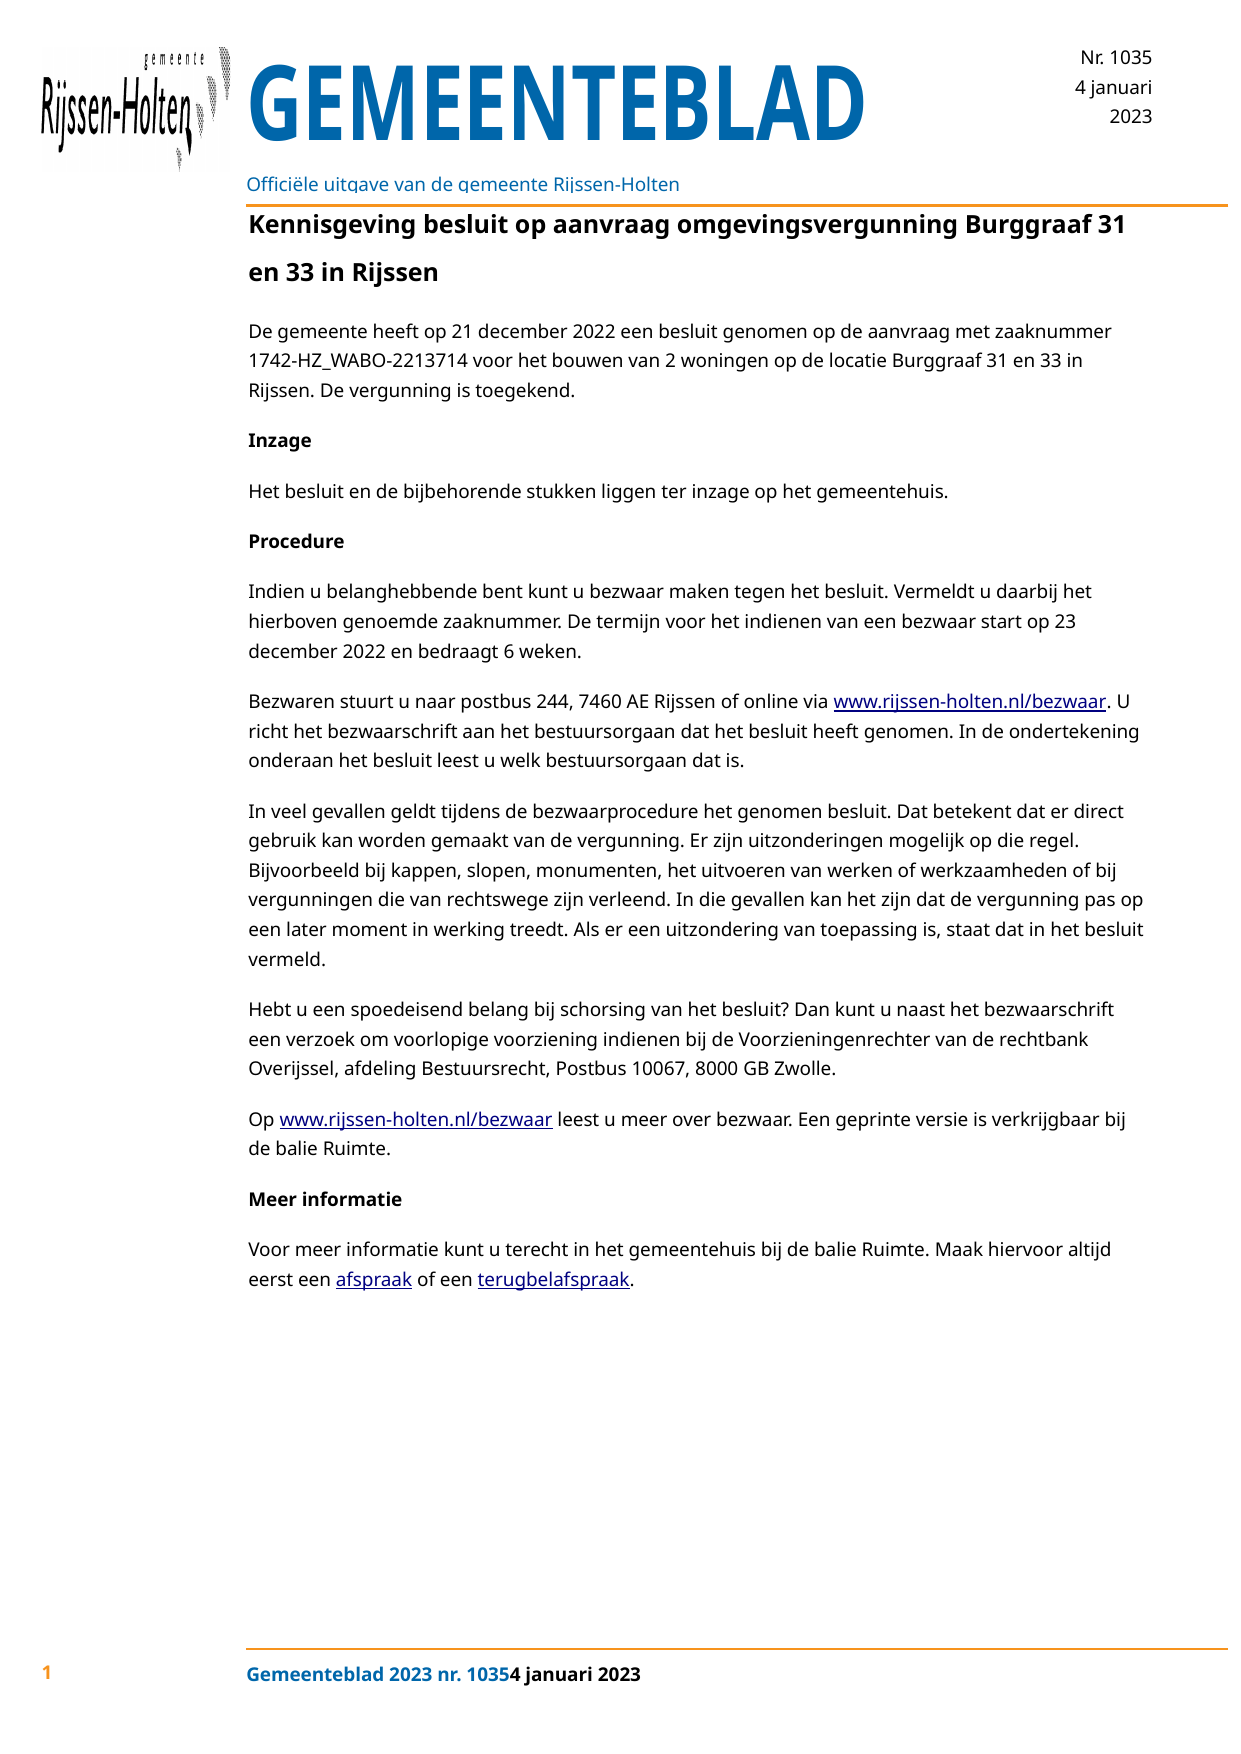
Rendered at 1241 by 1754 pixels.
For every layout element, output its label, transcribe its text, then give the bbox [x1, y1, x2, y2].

picture [41, 47, 231, 172]
text Inzage [248, 427, 1152, 453]
text Hebt u een spoedeisend belang bij schorsing van het besluit? Dan kunt u naast het bezwaarschrift een verzoek om voorlopige voorziening indienen bij de Voorzieningenrechter van de rechtbank Overijssel, afdeling Bestuursrecht, Postbus 10067, 8000 GB Zwolle. [248, 996, 1152, 1081]
text Meer informatie [248, 1186, 1152, 1212]
text Op www.rijssen-holten.nl/bezwaar leest u meer over bezwaar. Een geprinte versie is verkrijgbaar bij de balie Ruimte. [248, 1106, 1152, 1161]
text Het besluit en de bijbehorende stukken liggen ter inzage op het gemeentehuis. [248, 478, 1152, 504]
text In veel gevallen geldt tijdens de bezwaarprocedure het genomen besluit. Dat betekent dat er direct gebruik kan worden gemaakt van de vergunning. Er zijn uitzonderingen mogelijk op die regel. Bijvoorbeeld bij kappen, slopen, monumenten, het uitvoeren van werken of werkzaamheden of bij vergunningen die van rechtswege zijn verleend. In die gevallen kan het zijn dat de vergunning pas op een later moment in werking treedt. Als er een uitzondering van toepassing is, staat dat in het besluit vermeld. [248, 798, 1152, 972]
text Kennisgeving besluit op aanvraag omgevingsvergunning Burggraaf 31 en 33 in Rijssen [248, 207, 1152, 288]
text De gemeente heeft op 21 december 2022 een besluit genomen op de aanvraag met zaaknummer 1742-HZ_WABO-2213714 voor het bouwen van 2 woningen op de locatie Burggraaf 31 en 33 in Rijssen. De vergunning is toegekend. [248, 318, 1152, 403]
text Voor meer informatie kunt u terecht in het gemeentehuis bij de balie Ruimte. Maak hiervoor altijd eerst een afspraak of een terugbelafspraak. [248, 1236, 1152, 1292]
text Bezwaren stuurt u naar postbus 244, 7460 AE Rijssen of online via www.rijssen-holten.nl/bezwaar. U richt het bezwaarschrift aan het bestuursorgaan dat het besluit heeft genomen. In de ondertekening onderaan het besluit leest u welk bestuursorgaan dat is. [248, 688, 1152, 773]
text Procedure [248, 528, 1152, 554]
text Indien u belanghebbende bent kunt u bezwaar maken tegen het besluit. Vermeldt u daarbij het hierboven genoemde zaaknummer. De termijn voor het indienen van een bezwaar start op 23 december 2022 en bedraagt 6 weken. [248, 579, 1152, 664]
